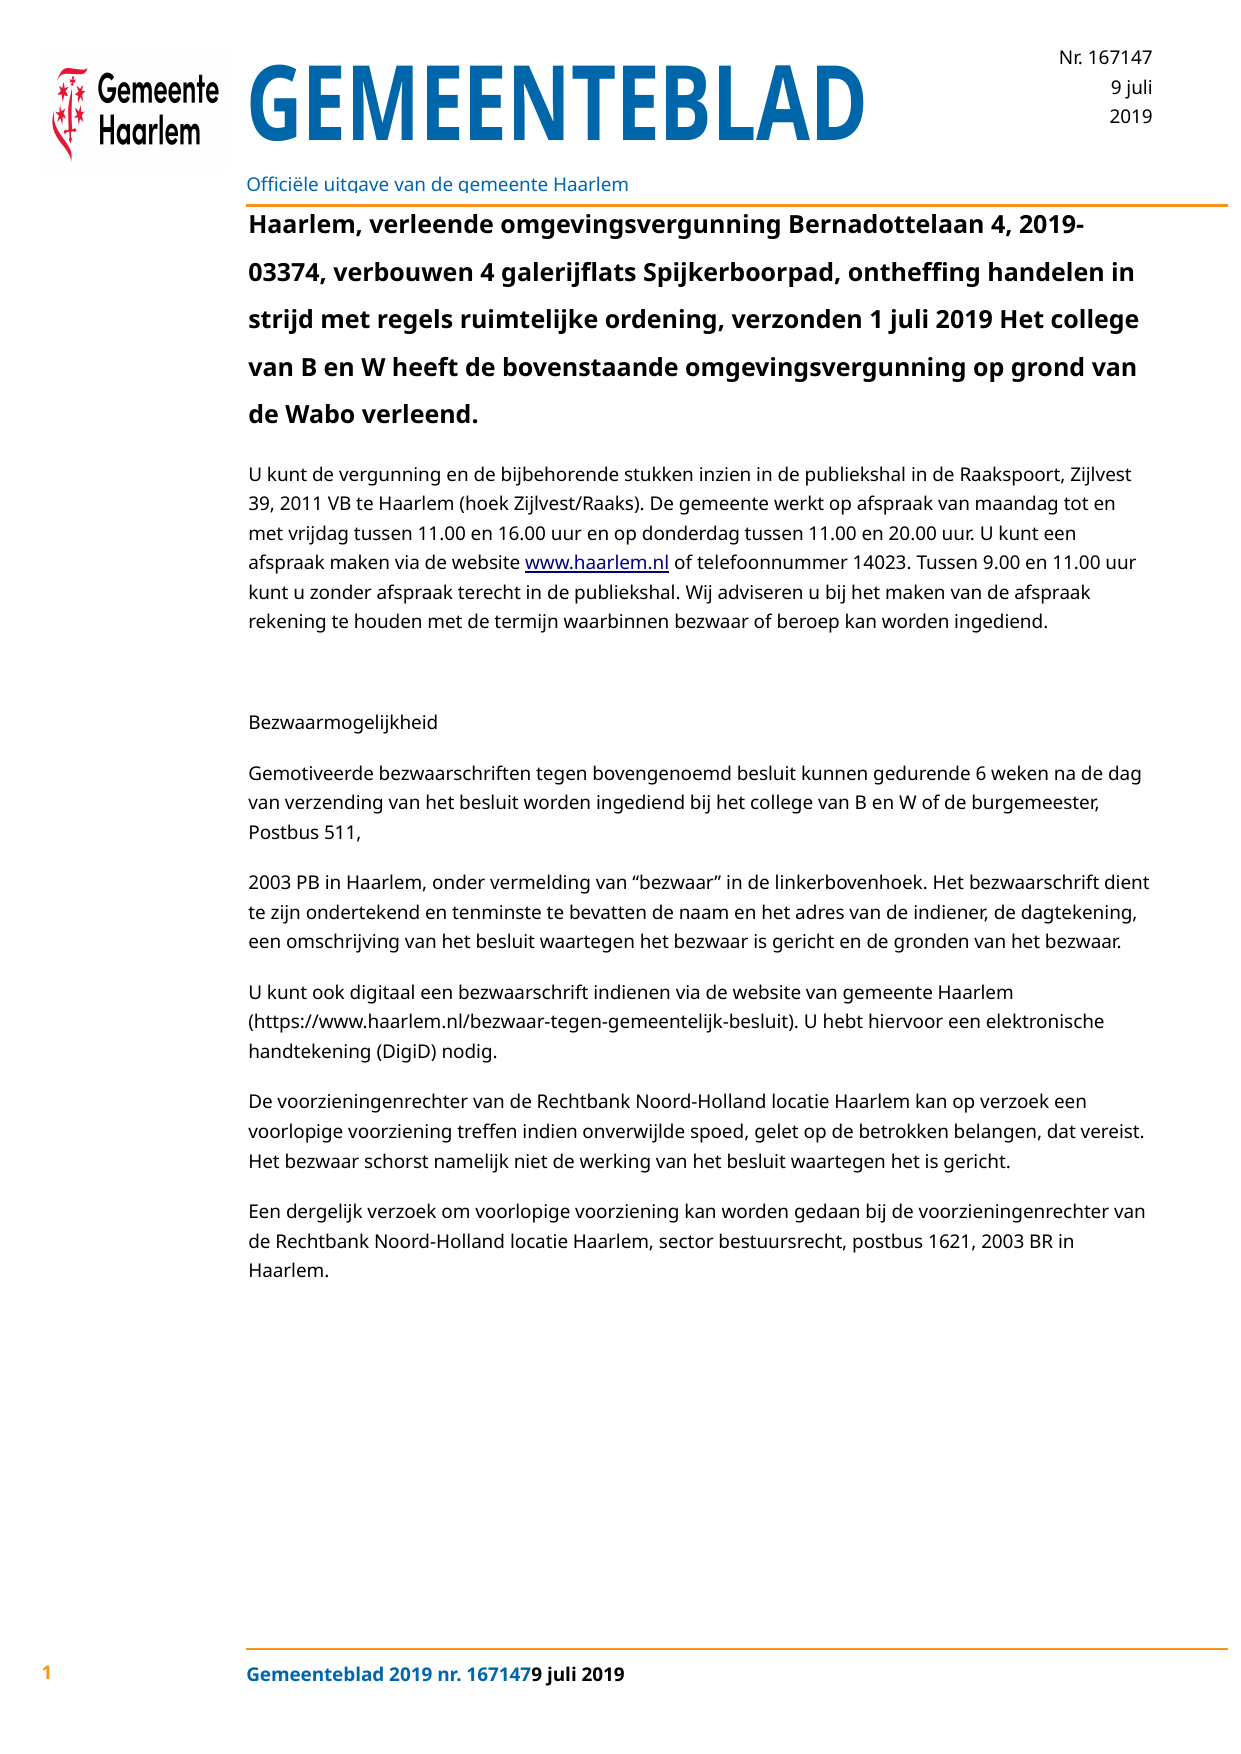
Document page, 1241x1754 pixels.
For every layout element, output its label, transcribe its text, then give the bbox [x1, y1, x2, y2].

text Gemotiveerde bezwaarschriften tegen bovengenoemd besluit kunnen gedurende 6 weken na de dag van verzending van het besluit worden ingediend bij het college van B en W of de burgemeester, Postbus 511, [248, 760, 1152, 845]
text U kunt ook digitaal een bezwaarschrift indienen via de website van gemeente Haarlem (https://www.haarlem.nl/bezwaar-tegen-gemeentelijk-besluit). U hebt hiervoor een elektronische handtekening (DigiD) nodig. [248, 979, 1152, 1064]
text Een dergelijk verzoek om voorlopige voorziening kan worden gedaan bij de voorzieningenrechter van de Rechtbank Noord-Holland locatie Haarlem, sector bestuursrecht, postbus 1621, 2003 BR in Haarlem. [248, 1198, 1152, 1283]
text De voorzieningenrechter van de Rechtbank Noord-Holland locatie Haarlem kan op verzoek een voorlopige voorziening treffen indien onverwijlde spoed, gelet op de betrokken belangen, dat vereist. Het bezwaar schorst namelijk niet de werking van het besluit waartegen het is gericht. [248, 1089, 1152, 1173]
text Bezwaarmogelijkheid [248, 709, 1152, 735]
text 2003 PB in Haarlem, onder vermelding van “bezwaar” in de linkerbovenhoek. Het bezwaarschrift dient te zijn ondertekend en tenminste te bevatten de naam en het adres van de indiener, de dagtekening, een omschrijving van het besluit waartegen het bezwaar is gericht en de gronden van het bezwaar. [248, 869, 1152, 954]
picture [41, 47, 231, 172]
text U kunt de vergunning en de bijbehorende stukken inzien in de publiekshal in de Raakspoort, Zijlvest 39, 2011 VB te Haarlem (hoek Zijlvest/Raaks). De gemeente werkt op afspraak van maandag tot en met vrijdag tussen 11.00 en 16.00 uur en op donderdag tussen 11.00 en 20.00 uur. U kunt een afspraak maken via de website www.haarlem.nl of telefoonnummer 14023. Tussen 9.00 en 11.00 uur kunt u zonder afspraak terecht in de publiekshal. Wij adviseren u bij het maken van de afspraak rekening te houden met de termijn waarbinnen bezwaar of beroep kan worden ingediend. [248, 461, 1152, 634]
text Haarlem, verleende omgevingsvergunning Bernadottelaan 4, 2019-03374, verbouwen 4 galerijflats Spijkerboorpad, ontheffing handelen in strijd met regels ruimtelijke ordening, verzonden 1 juli 2019 Het college van B en W heeft de bovenstaande omgevingsvergunning op grond van de Wabo verleend. [248, 207, 1152, 431]
